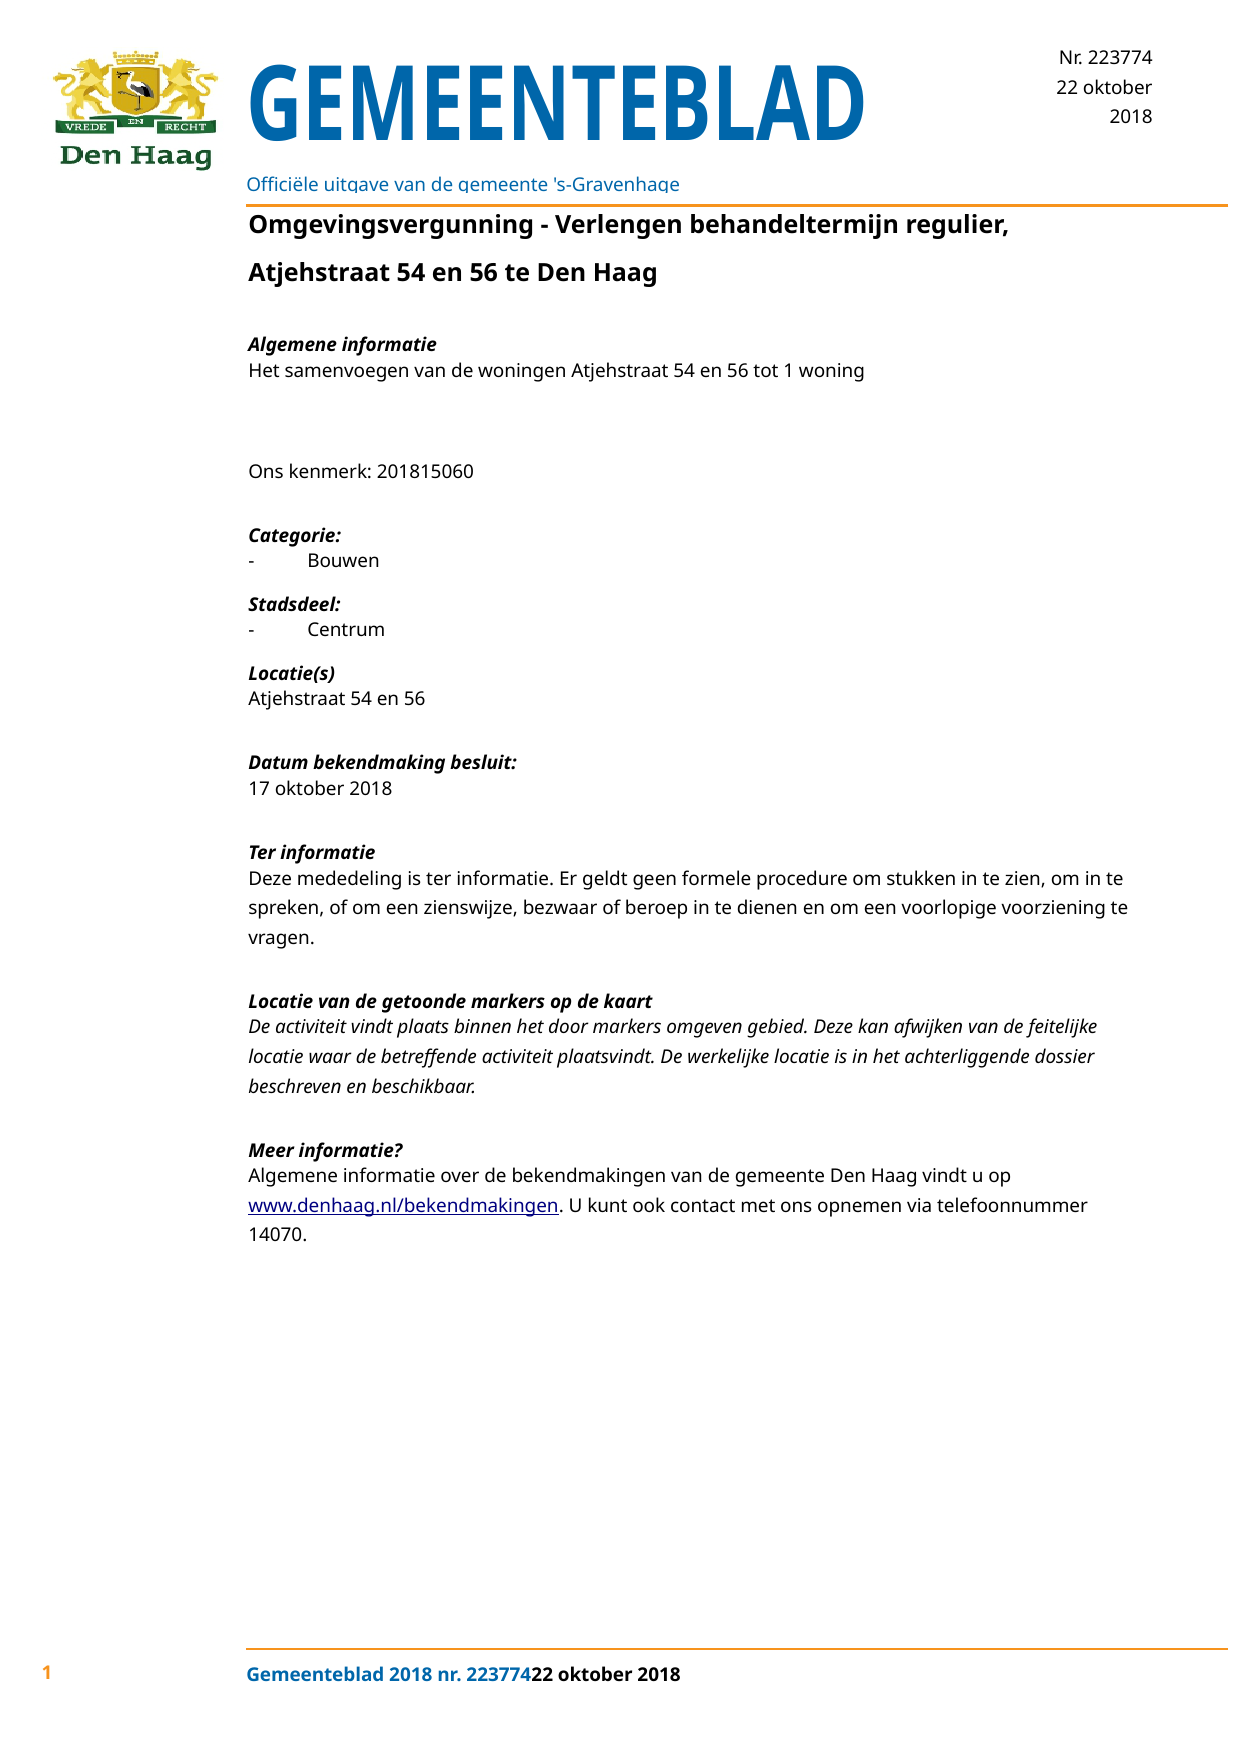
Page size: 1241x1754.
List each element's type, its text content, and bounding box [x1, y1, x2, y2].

text Atjehstraat 54 en 56 [248, 685, 1152, 711]
text 17 oktober 2018 [248, 775, 1152, 801]
text Stadsdeel: [248, 591, 1152, 617]
text De activiteit vindt plaats binnen het door markers omgeven gebied. Deze kan afwijken van de feitelijke locatie waar de betreffende activiteit plaatsvindt. De werkelijke locatie is in het achterliggende dossier beschreven en beschikbaar. [248, 1014, 1152, 1098]
text Deze mededeling is ter informatie. Er geldt geen formele procedure om stukken in te zien, om in te spreken, of om een zienswijze, bezwaar of beroep in te dienen en om een voorlopige voorziening te vragen. [248, 865, 1152, 950]
text Locatie van de getoonde markers op de kaart [248, 988, 1152, 1014]
text Het samenvoegen van de woningen Atjehstraat 54 en 56 tot 1 woning [248, 357, 1152, 383]
text Algemene informatie over de bekendmakingen van de gemeente Den Haag vindt u op www.denhaag.nl/bekendmakingen. U kunt ook contact met ons opnemen via telefoonnummer 14070. [248, 1162, 1152, 1247]
text Algemene informatie [248, 331, 1152, 357]
text Ter informatie [248, 839, 1152, 865]
text Ons kenmerk: 201815060 [248, 458, 1152, 484]
text Meer informatie? [248, 1137, 1152, 1162]
list Centrum [248, 617, 1152, 642]
text Datum bekendmaking besluit: [248, 749, 1152, 775]
text Categorie: [248, 522, 1152, 548]
text Locatie(s) [248, 660, 1152, 685]
text Omgevingsvergunning - Verlengen behandeltermijn regulier, Atjehstraat 54 en 56 te Den Haag [248, 207, 1152, 288]
picture [41, 47, 231, 172]
list Bouwen [248, 548, 1152, 573]
